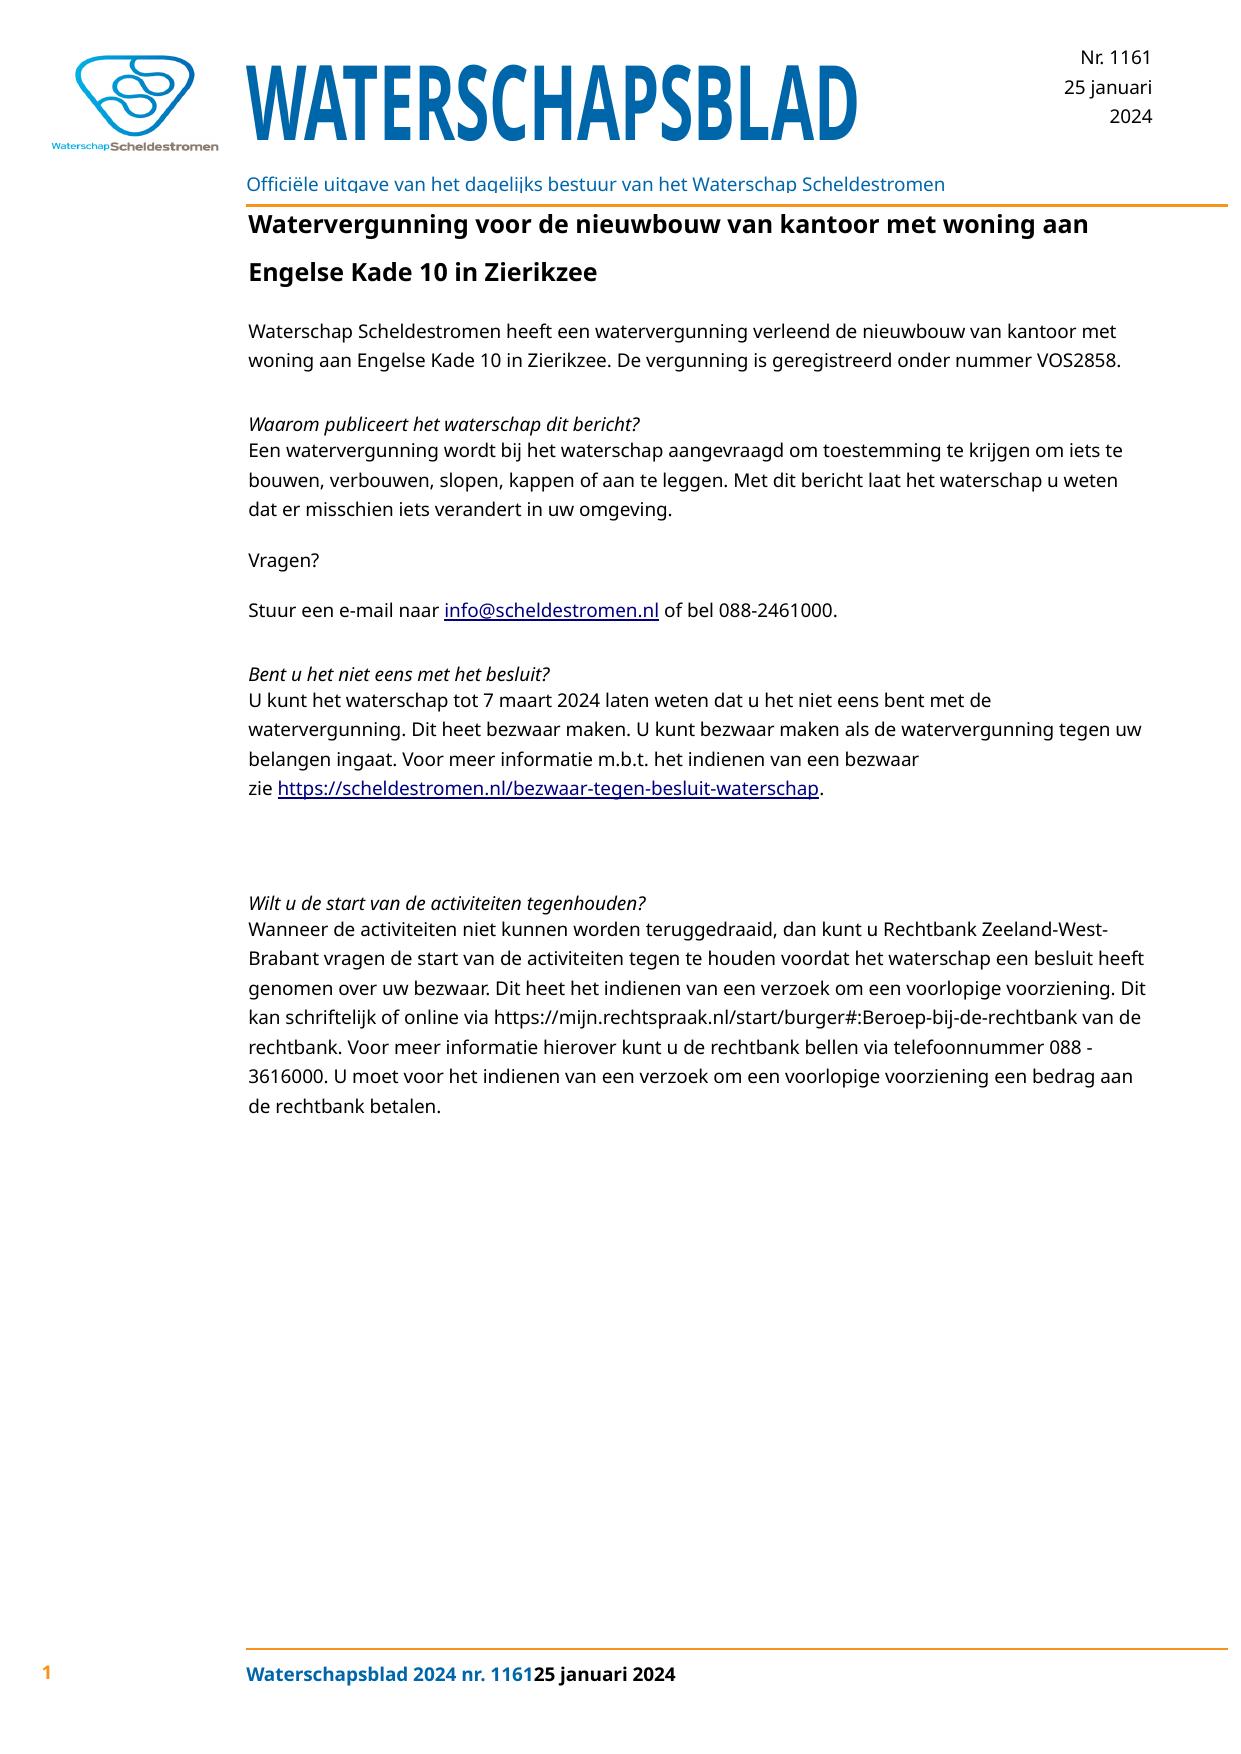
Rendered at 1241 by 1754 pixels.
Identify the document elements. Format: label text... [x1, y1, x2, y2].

text Wanneer de activiteiten niet kunnen worden teruggedraaid, dan kunt u Rechtbank Zeeland-West-Brabant vragen de start van de activiteiten tegen te houden voordat het waterschap een besluit heeft genomen over uw bezwaar. Dit heet het indienen van een verzoek om een voorlopige voorziening. Dit kan schriftelijk of online via https://mijn.rechtspraak.nl/start/burger#:Beroep-bij-de-rechtbank van de rechtbank. Voor meer informatie hierover kunt u de rechtbank bellen via telefoonnummer 088 - 3616000. U moet voor het indienen van een verzoek om een voorlopige voorziening een bedrag aan de rechtbank betalen. [248, 916, 1152, 1119]
text Waarom publiceert het waterschap dit bericht? [248, 411, 1152, 437]
text Een watervergunning wordt bij het waterschap aangevraagd om toestemming te krijgen om iets te bouwen, verbouwen, slopen, kappen of aan te leggen. Met dit bericht laat het waterschap u weten dat er misschien iets verandert in uw omgeving. [248, 437, 1152, 522]
text Watervergunning voor de nieuwbouw van kantoor met woning aan Engelse Kade 10 in Zierikzee [248, 207, 1152, 288]
text Waterschap Scheldestromen heeft een watervergunning verleend de nieuwbouw van kantoor met woning aan Engelse Kade 10 in Zierikzee. De vergunning is geregistreerd onder nummer VOS2858. [248, 318, 1152, 373]
text Vragen? [248, 547, 1152, 572]
text Stuur een e-mail naar info@scheldestromen.nl of bel 088-2461000. [248, 597, 1152, 623]
text Bent u het niet eens met het besluit? [248, 661, 1152, 687]
text U kunt het waterschap tot 7 maart 2024 laten weten dat u het niet eens bent met de watervergunning. Dit heet bezwaar maken. U kunt bezwaar maken als de watervergunning tegen uw belangen ingaat. Voor meer informatie m.b.t. het indienen van een bezwaar zie https://scheldestromen.nl/bezwaar-tegen-besluit-waterschap. [248, 687, 1152, 801]
picture [41, 47, 231, 172]
text Wilt u de start van de activiteiten tegenhouden? [248, 890, 1152, 916]
